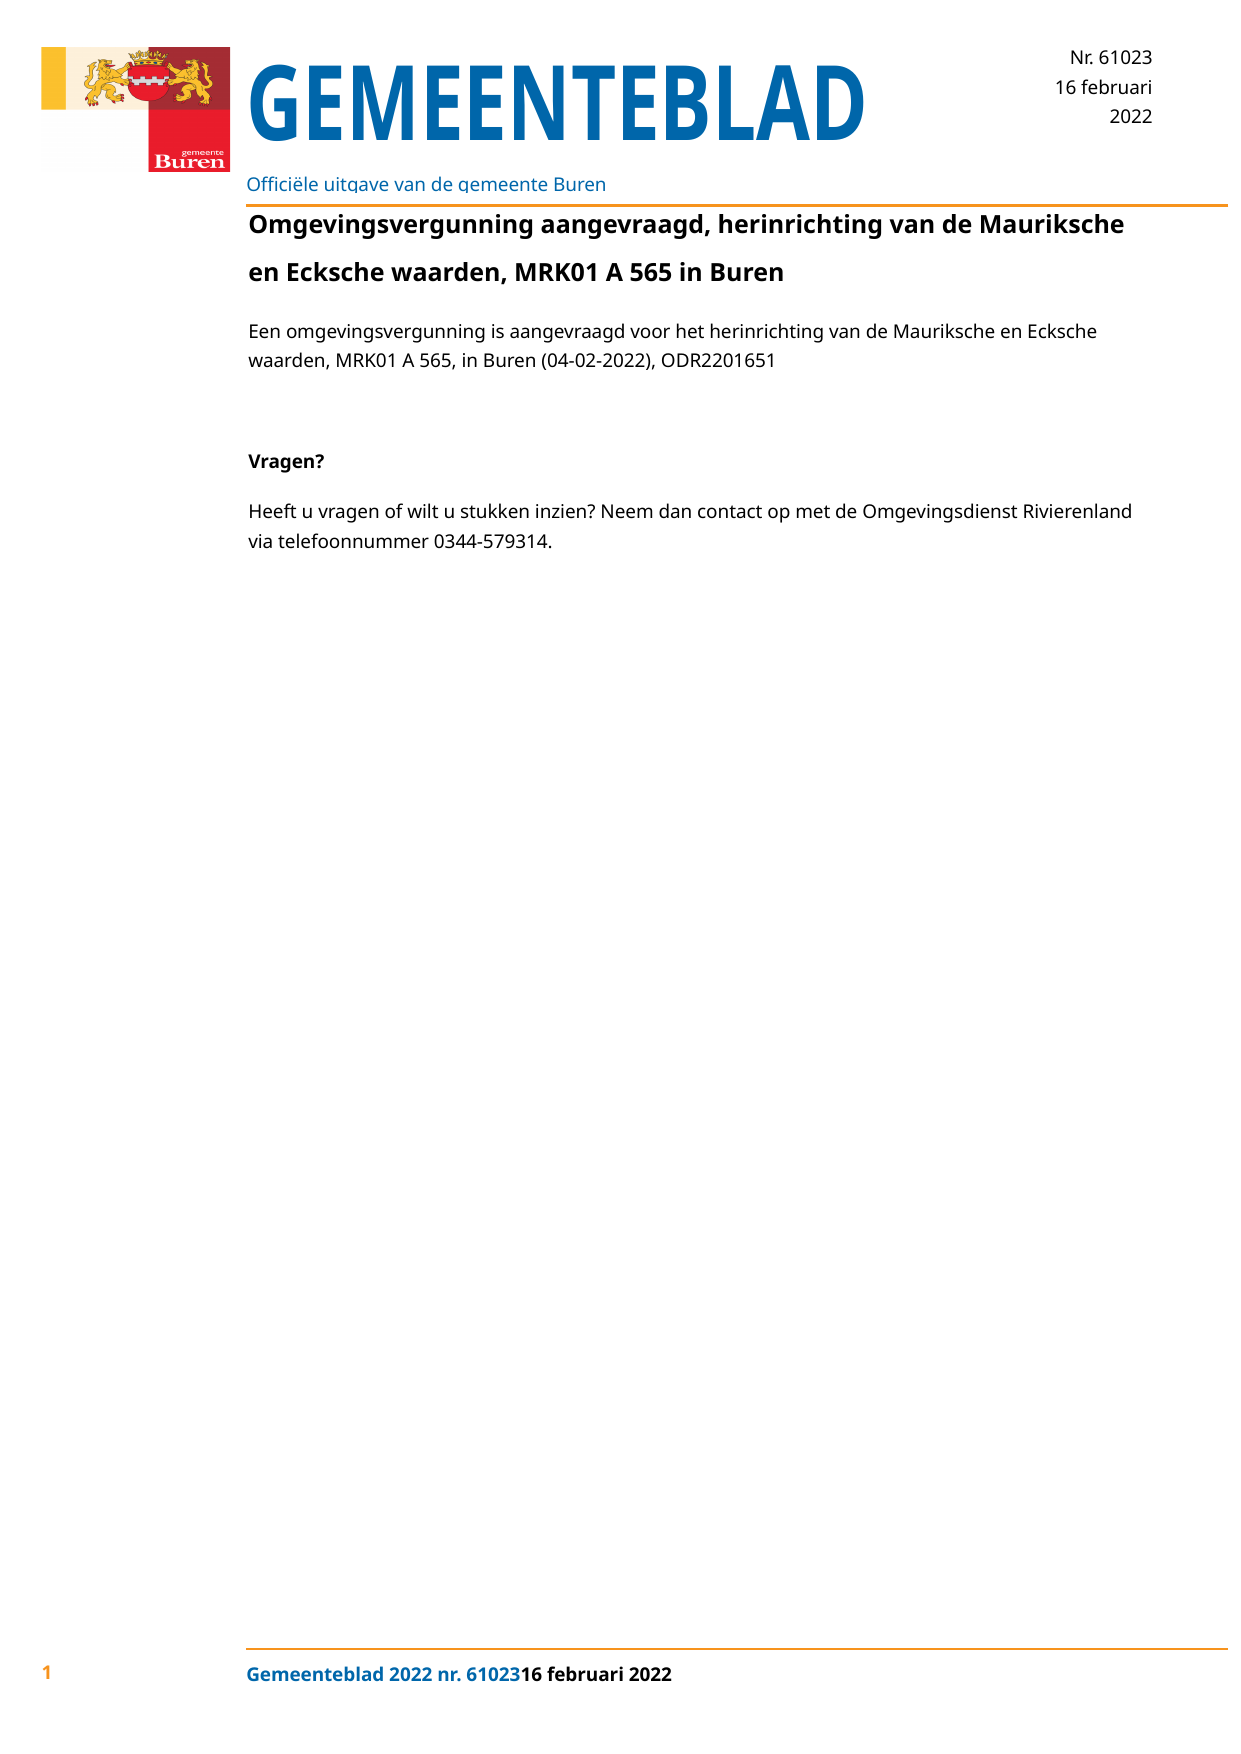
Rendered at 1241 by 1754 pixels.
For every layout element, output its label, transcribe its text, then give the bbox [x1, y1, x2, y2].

text Heeft u vragen of wilt u stukken inzien? Neem dan contact op met de Omgevingsdienst Rivierenland via telefoonnummer 0344-579314. [248, 499, 1152, 554]
text Omgevingsvergunning aangevraagd, herinrichting van de Mauriksche en Ecksche waarden, MRK01 A 565 in Buren [248, 207, 1152, 288]
text Een omgevingsvergunning is aangevraagd voor het herinrichting van de Mauriksche en Ecksche waarden, MRK01 A 565, in Buren (04-02-2022), ODR2201651 [248, 318, 1152, 373]
text Vragen? [248, 448, 1152, 474]
picture [41, 47, 231, 172]
